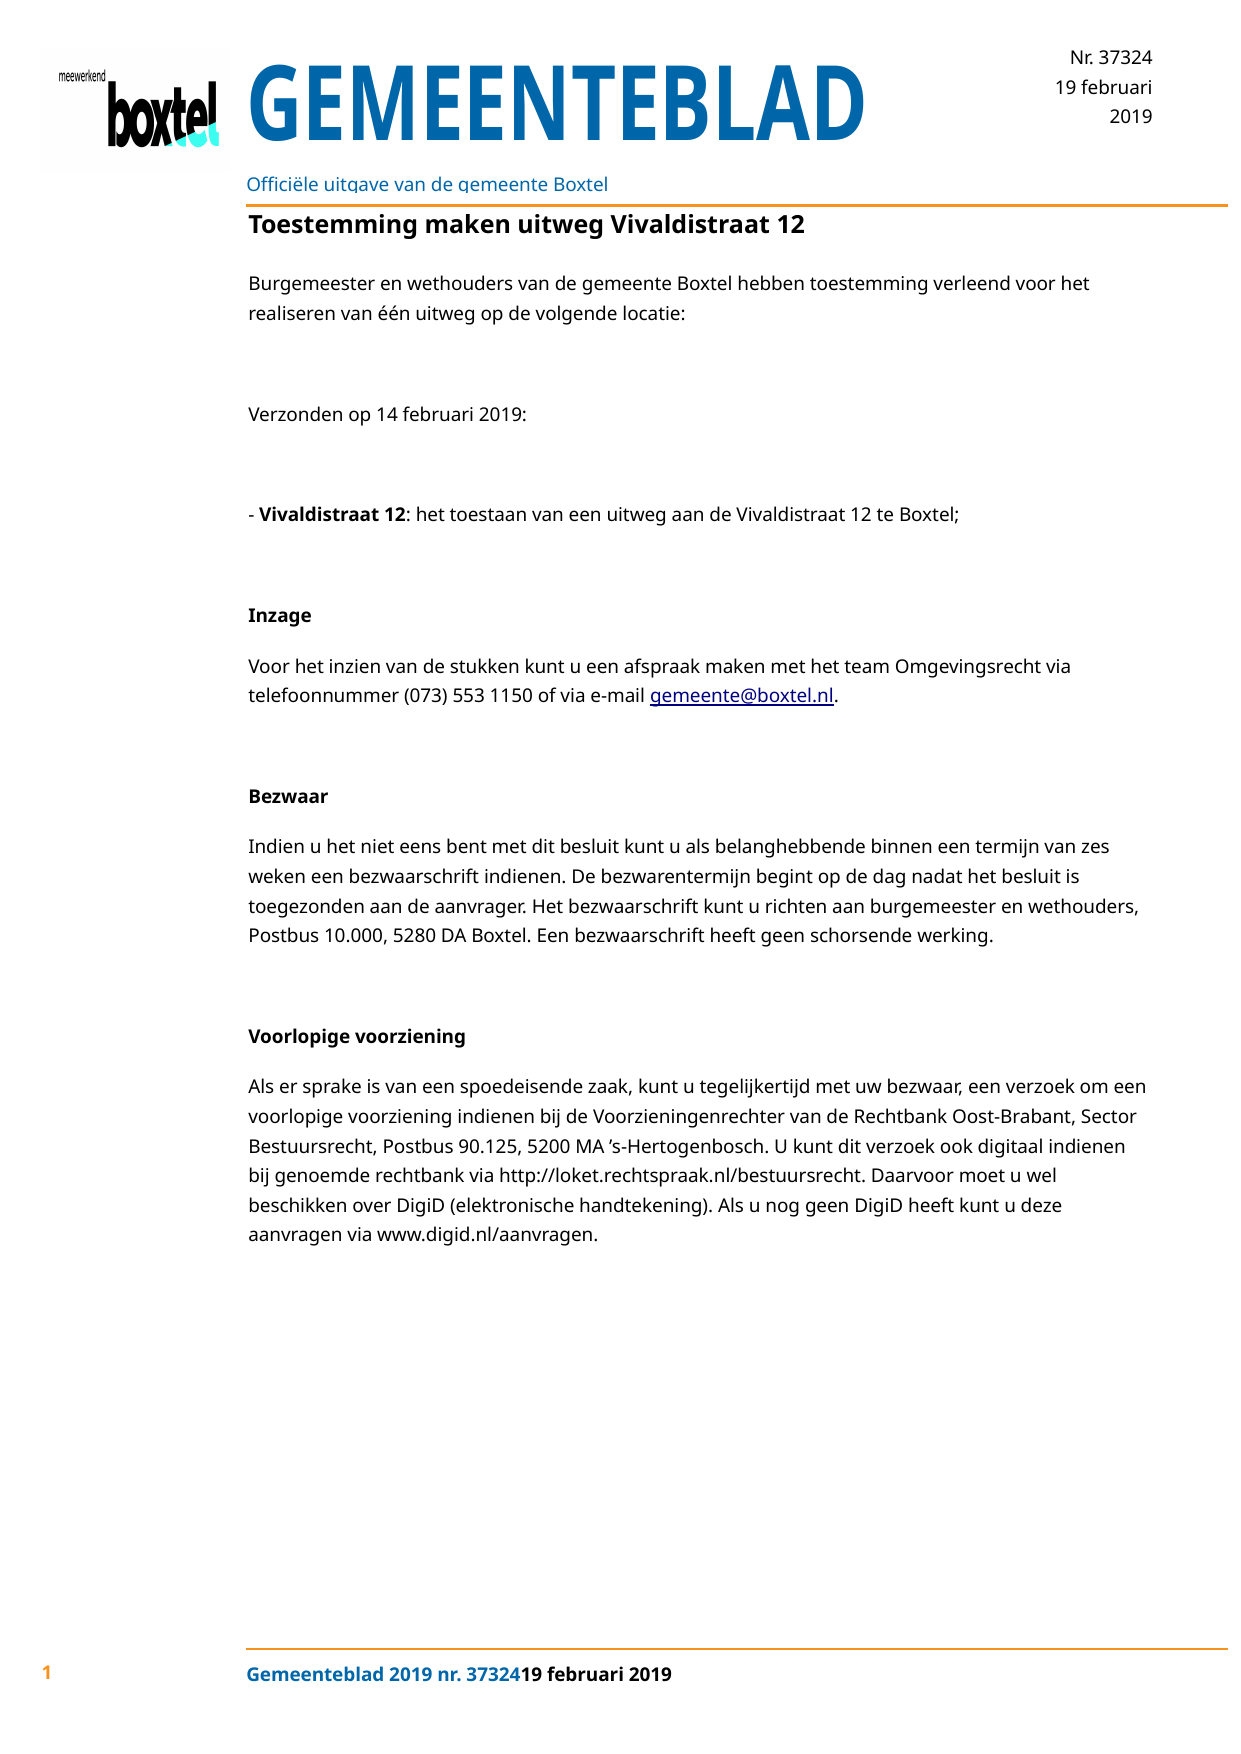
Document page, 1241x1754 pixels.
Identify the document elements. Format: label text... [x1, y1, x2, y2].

picture [41, 47, 231, 172]
text Als er sprake is van een spoedeisende zaak, kunt u tegelijkertijd met uw bezwaar, een verzoek om een voorlopige voorziening indienen bij de Voorzieningenrechter van de Rechtbank Oost-Brabant, Sector Bestuursrecht, Postbus 90.125, 5200 MA ’s-Hertogenbosch. U kunt dit verzoek ook digitaal indienen bij genoemde rechtbank via http://loket.rechtspraak.nl/bestuursrecht. Daarvoor moet u wel beschikken over DigiD (elektronische handtekening). Als u nog geen DigiD heeft kunt u deze aanvragen via www.digid.nl/aanvragen. [248, 1074, 1152, 1247]
text Inzage [248, 602, 1152, 628]
text Voorlopige voorziening [248, 1023, 1152, 1049]
text Burgemeester en wethouders van de gemeente Boxtel hebben toestemming verleend voor het realiseren van één uitweg op de volgende locatie: [248, 270, 1152, 326]
text Bezwaar [248, 783, 1152, 809]
text Voor het inzien van de stukken kunt u een afspraak maken met het team Omgevingsrecht via telefoonnummer (073) 553 1150 of via e-mail gemeente@boxtel.nl. [248, 653, 1152, 708]
text Toestemming maken uitweg Vivaldistraat 12 [248, 207, 1152, 241]
text Indien u het niet eens bent met dit besluit kunt u als belanghebbende binnen een termijn van zes weken een bezwaarschrift indienen. De bezwarentermijn begint op de dag nadat het besluit is toegezonden aan de aanvrager. Het bezwaarschrift kunt u richten aan burgemeester en wethouders, Postbus 10.000, 5280 DA Boxtel. Een bezwaarschrift heeft geen schorsende werking. [248, 834, 1152, 948]
text Verzonden op 14 februari 2019: [248, 401, 1152, 426]
text - Vivaldistraat 12: het toestaan van een uitweg aan de Vivaldistraat 12 te Boxtel; [248, 502, 1152, 527]
